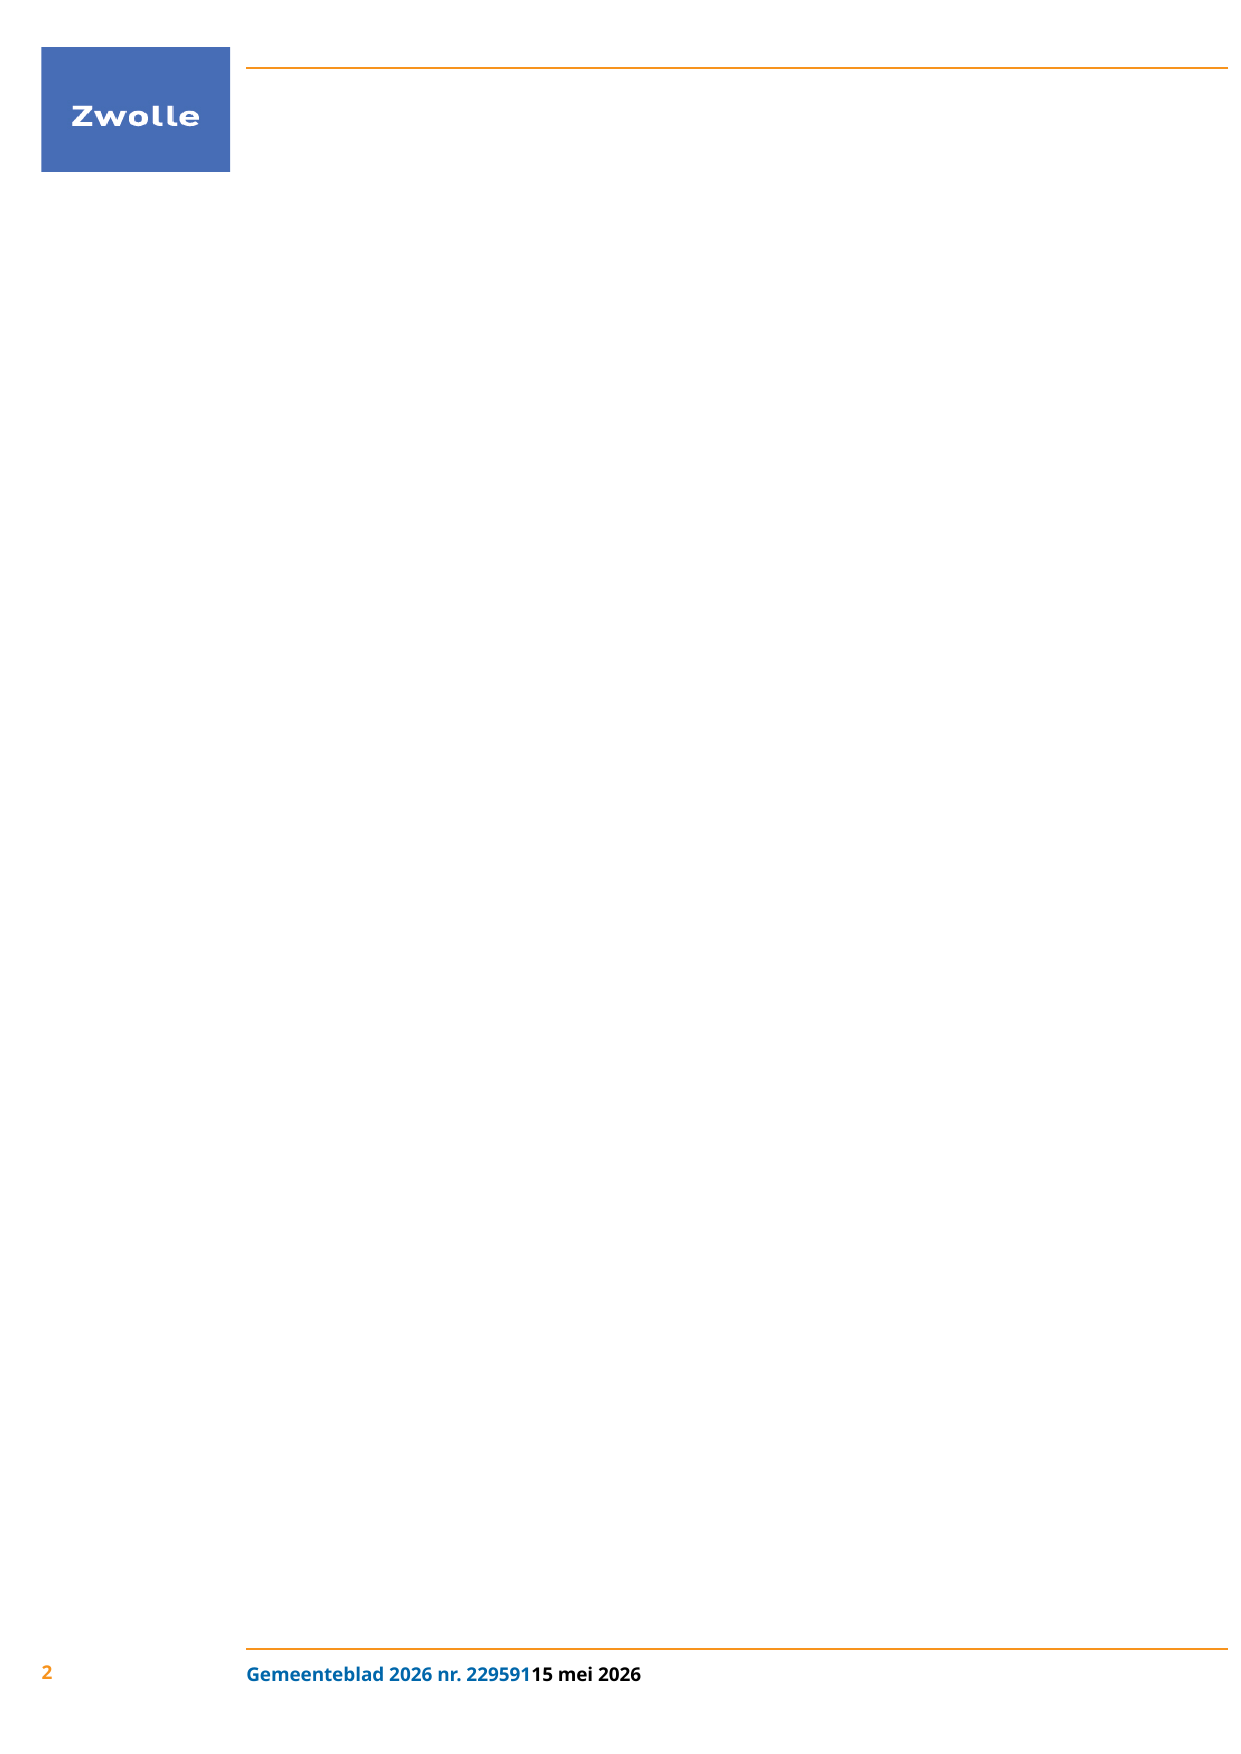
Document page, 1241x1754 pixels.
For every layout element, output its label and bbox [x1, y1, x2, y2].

picture [41, 47, 231, 172]
